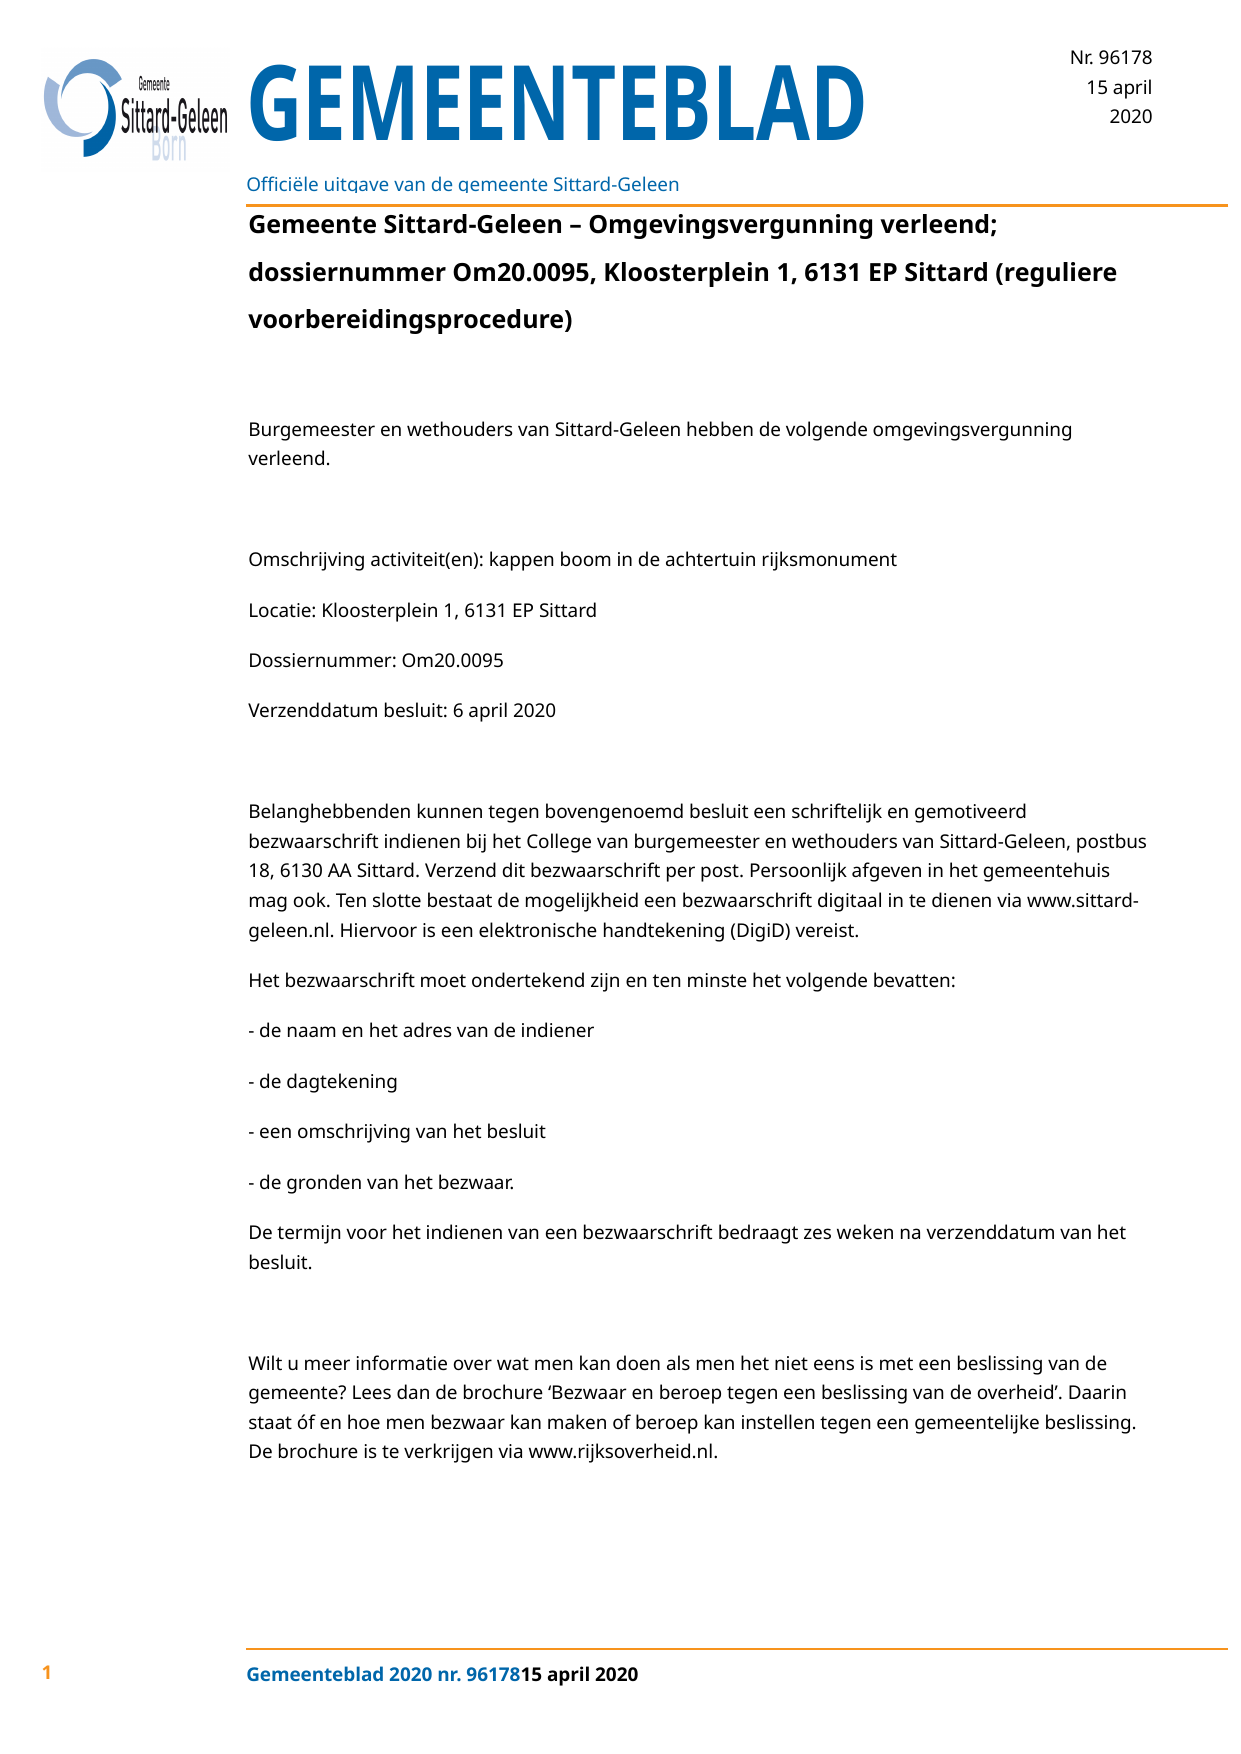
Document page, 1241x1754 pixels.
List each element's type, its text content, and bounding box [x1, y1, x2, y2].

text Het bezwaarschrift moet ondertekend zijn en ten minste het volgende bevatten: [248, 967, 1152, 993]
text De termijn voor het indienen van een bezwaarschrift bedraagt zes weken na verzenddatum van het besluit. [248, 1219, 1152, 1274]
text Burgemeester en wethouders van Sittard-Geleen hebben de volgende omgevingsvergunning verleend. [248, 416, 1152, 471]
text Belanghebbenden kunnen tegen bovengenoemd besluit een schriftelijk en gemotiveerd bezwaarschrift indienen bij het College van burgemeester en wethouders van Sittard-Geleen, postbus 18, 6130 AA Sittard. Verzend dit bezwaarschrift per post. Persoonlijk afgeven in het gemeentehuis mag ook. Ten slotte bestaat de mogelijkheid een bezwaarschrift digitaal in te dienen via www.sittard-geleen.nl. Hiervoor is een elektronische handtekening (DigiD) vereist. [248, 798, 1152, 942]
text Gemeente Sittard-Geleen – Omgevingsvergunning verleend; dossiernummer Om20.0095, Kloosterplein 1, 6131 EP Sittard (reguliere voorbereidingsprocedure) [248, 207, 1152, 336]
text Omschrijving activiteit(en): kappen boom in de achtertuin rijksmonument [248, 546, 1152, 572]
text Locatie: Kloosterplein 1, 6131 EP Sittard [248, 597, 1152, 622]
text - een omschrijving van het besluit [248, 1118, 1152, 1144]
text Verzenddatum besluit: 6 april 2020 [248, 698, 1152, 723]
text - de naam en het adres van de indiener [248, 1018, 1152, 1043]
text Wilt u meer informatie over wat men kan doen als men het niet eens is met een beslissing van de gemeente? Lees dan de brochure ‘Bezwaar en beroep tegen een beslissing van de overheid’. Daarin staat óf en hoe men bezwaar kan maken of beroep kan instellen tegen een gemeentelijke beslissing. De brochure is te verkrijgen via www.rijksoverheid.nl. [248, 1350, 1152, 1464]
picture [41, 47, 231, 172]
text Dossiernummer: Om20.0095 [248, 647, 1152, 673]
text - de gronden van het bezwaar. [248, 1169, 1152, 1194]
text - de dagtekening [248, 1068, 1152, 1094]
